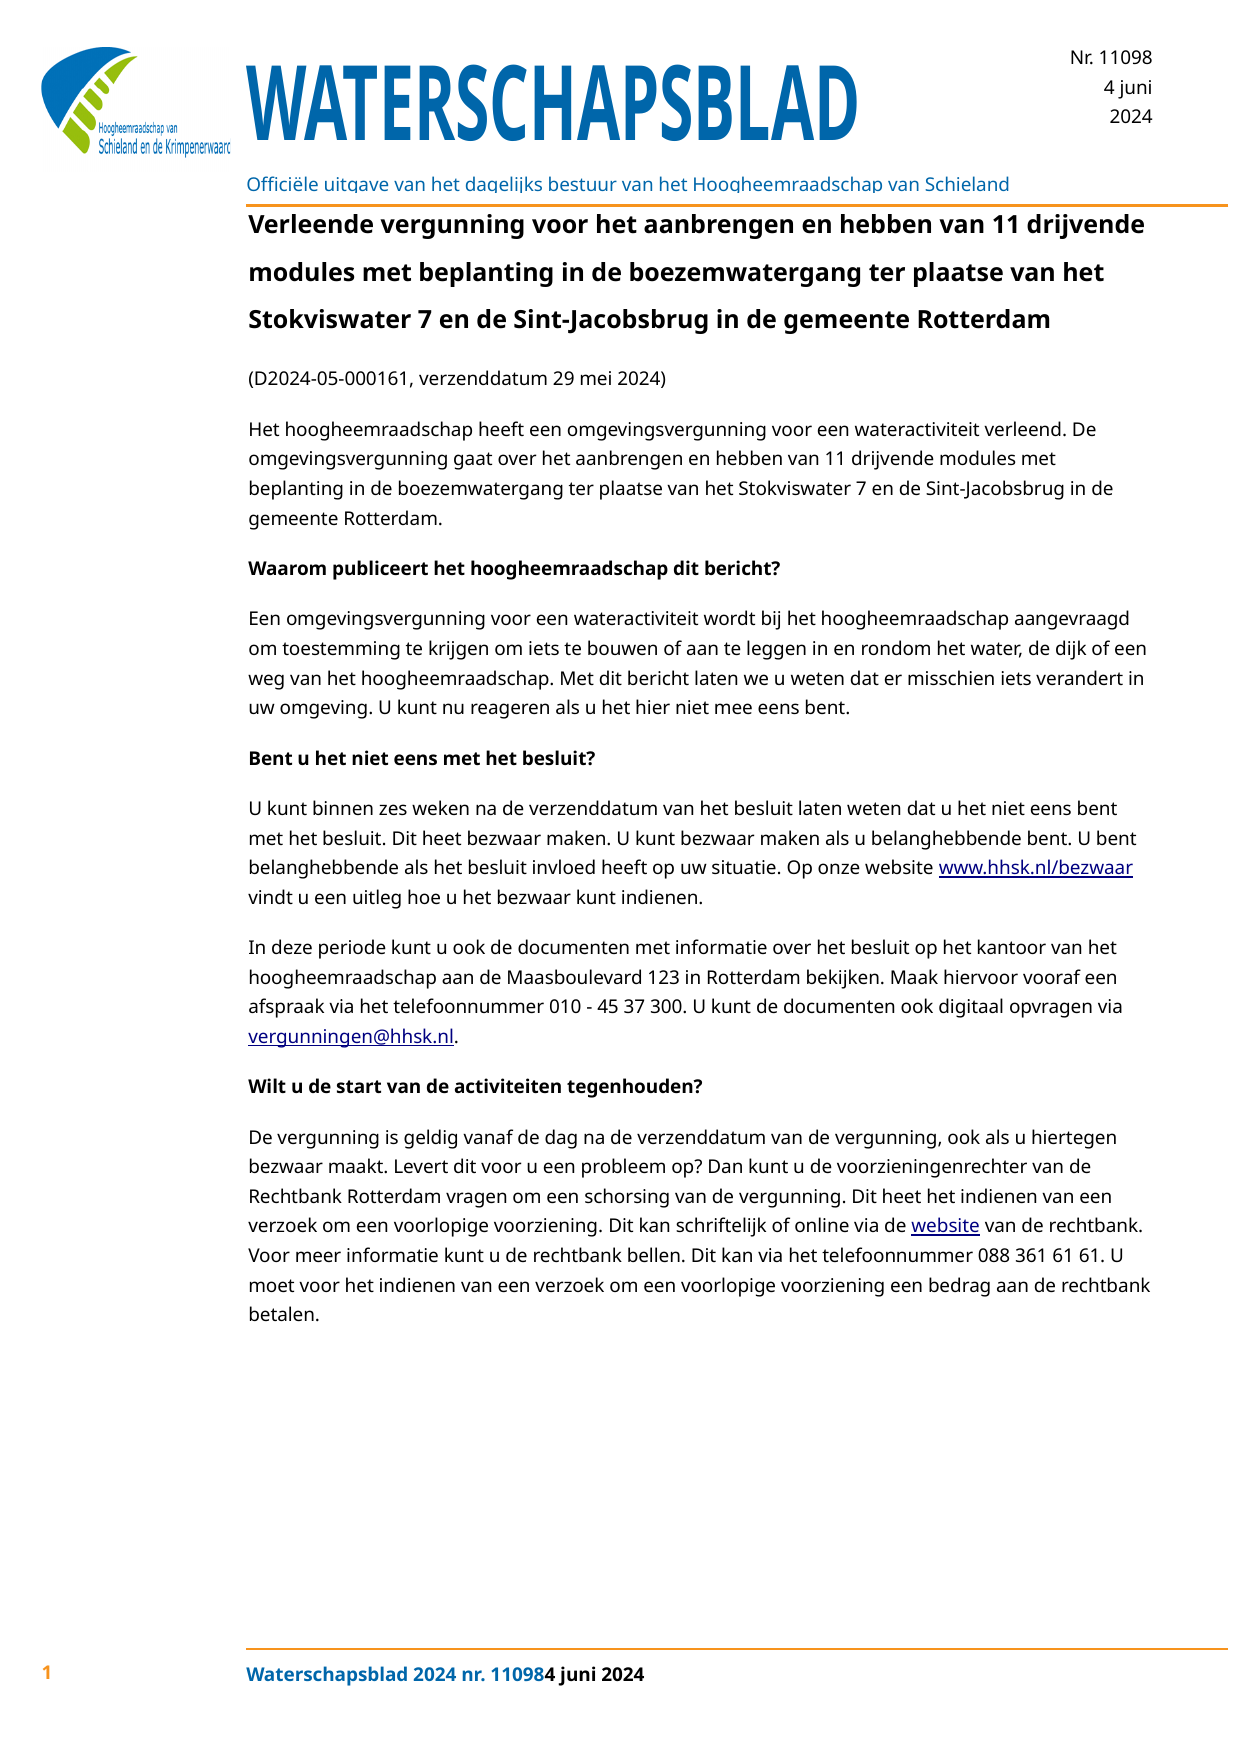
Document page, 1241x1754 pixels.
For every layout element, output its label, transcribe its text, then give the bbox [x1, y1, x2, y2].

text Bent u het niet eens met het besluit? [248, 745, 1152, 770]
text Wilt u de start van de activiteiten tegenhouden? [248, 1073, 1152, 1099]
text U kunt binnen zes weken na de verzenddatum van het besluit laten weten dat u het niet eens bent met het besluit. Dit heet bezwaar maken. U kunt bezwaar maken als u belanghebbende bent. U bent belanghebbende als het besluit invloed heeft op uw situatie. Op onze website www.hhsk.nl/bezwaar vindt u een uitleg hoe u het bezwaar kunt indienen. [248, 795, 1152, 909]
text Een omgevingsvergunning voor een wateractiviteit wordt bij het hoogheemraadschap aangevraagd om toestemming te krijgen om iets te bouwen of aan te leggen in en rondom het water, de dijk of een weg van het hoogheemraadschap. Met dit bericht laten we u weten dat er misschien iets verandert in uw omgeving. U kunt nu reageren als u het hier niet mee eens bent. [248, 606, 1152, 720]
text De vergunning is geldig vanaf de dag na de verzenddatum van de vergunning, ook als u hiertegen bezwaar maakt. Levert dit voor u een probleem op? Dan kunt u de voorzieningenrechter van de Rechtbank Rotterdam vragen om een schorsing van de vergunning. Dit heet het indienen van een verzoek om een voorlopige voorziening. Dit kan schriftelijk of online via de website van de rechtbank. Voor meer informatie kunt u de rechtbank bellen. Dit kan via het telefoonnummer 088 361 61 61. U moet voor het indienen van een verzoek om een voorlopige voorziening een bedrag aan de rechtbank betalen. [248, 1124, 1152, 1327]
picture [41, 47, 231, 172]
text (D2024-05-000161, verzenddatum 29 mei 2024) [248, 366, 1152, 391]
text Het hoogheemraadschap heeft een omgevingsvergunning voor een wateractiviteit verleend. De omgevingsvergunning gaat over het aanbrengen en hebben van 11 drijvende modules met beplanting in de boezemwatergang ter plaatse van het Stokviswater 7 en de Sint-Jacobsbrug in de gemeente Rotterdam. [248, 416, 1152, 530]
text Verleende vergunning voor het aanbrengen en hebben van 11 drijvende modules met beplanting in de boezemwatergang ter plaatse van het Stokviswater 7 en de Sint-Jacobsbrug in de gemeente Rotterdam [248, 207, 1152, 336]
text Waarom publiceert het hoogheemraadschap dit bericht? [248, 555, 1152, 581]
text In deze periode kunt u ook de documenten met informatie over het besluit op het kantoor van het hoogheemraadschap aan de Maasboulevard 123 in Rotterdam bekijken. Maak hiervoor vooraf een afspraak via het telefoonnummer 010 - 45 37 300. U kunt de documenten ook digitaal opvragen via vergunningen@hhsk.nl. [248, 934, 1152, 1049]
